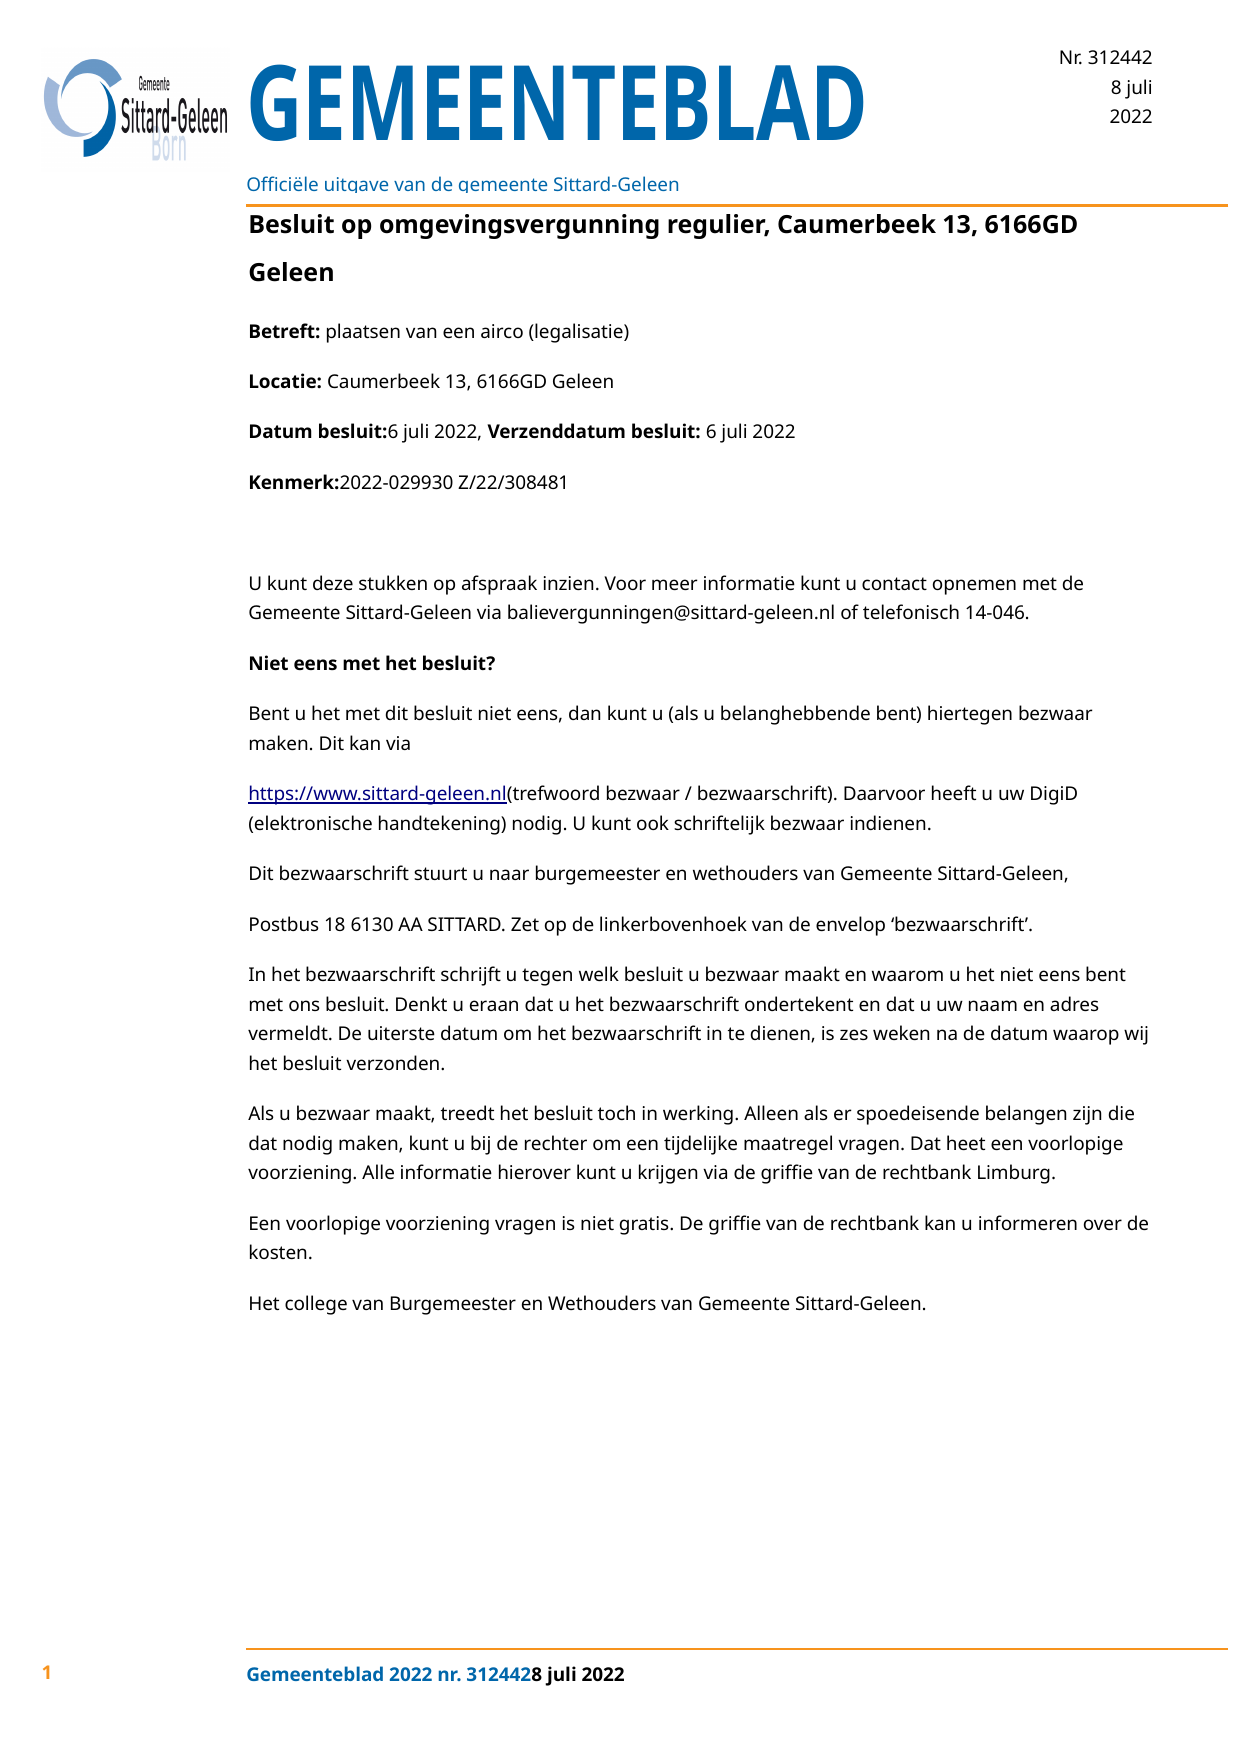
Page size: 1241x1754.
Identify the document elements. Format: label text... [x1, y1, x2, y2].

text Kenmerk:2022-029930 Z/22/308481 [248, 469, 1152, 495]
text Als u bezwaar maakt, treedt het besluit toch in werking. Alleen als er spoedeisende belangen zijn die dat nodig maken, kunt u bij de rechter om een tijdelijke maatregel vragen. Dat heet een voorlopige voorziening. Alle informatie hierover kunt u krijgen via de griffie van de rechtbank Limburg. [248, 1100, 1152, 1185]
text Een voorlopige voorziening vragen is niet gratis. De griffie van de rechtbank kan u informeren over de kosten. [248, 1210, 1152, 1265]
text Besluit op omgevingsvergunning regulier, Caumerbeek 13, 6166GD Geleen [248, 207, 1152, 288]
text Betreft: plaatsen van een airco (legalisatie) [248, 318, 1152, 344]
text Dit bezwaarschrift stuurt u naar burgemeester en wethouders van Gemeente Sittard-Geleen, [248, 860, 1152, 886]
text In het bezwaarschrift schrijft u tegen welk besluit u bezwaar maakt en waarom u het niet eens bent met ons besluit. Denkt u eraan dat u het bezwaarschrift ondertekent en dat u uw naam en adres vermeldt. De uiterste datum om het bezwaarschrift in te dienen, is zes weken na de datum waarop wij het besluit verzonden. [248, 961, 1152, 1076]
text Het college van Burgemeester en Wethouders van Gemeente Sittard-Geleen. [248, 1290, 1152, 1316]
picture [41, 47, 231, 172]
text Locatie: Caumerbeek 13, 6166GD Geleen [248, 368, 1152, 394]
text Bent u het met dit besluit niet eens, dan kunt u (als u belanghebbende bent) hiertegen bezwaar maken. Dit kan via [248, 700, 1152, 756]
text Datum besluit:6 juli 2022, Verzenddatum besluit: 6 juli 2022 [248, 419, 1152, 444]
text Postbus 18 6130 AA SITTARD. Zet op de linkerbovenhoek van de envelop ‘bezwaarschrift’. [248, 911, 1152, 937]
text U kunt deze stukken op afspraak inzien. Voor meer informatie kunt u contact opnemen met de Gemeente Sittard-Geleen via balievergunningen@sittard-geleen.nl of telefonisch 14-046. [248, 570, 1152, 625]
text https://www.sittard-geleen.nl(trefwoord bezwaar / bezwaarschrift). Daarvoor heeft u uw DigiD (elektronische handtekening) nodig. U kunt ook schriftelijk bezwaar indienen. [248, 780, 1152, 836]
text Niet eens met het besluit? [248, 650, 1152, 676]
